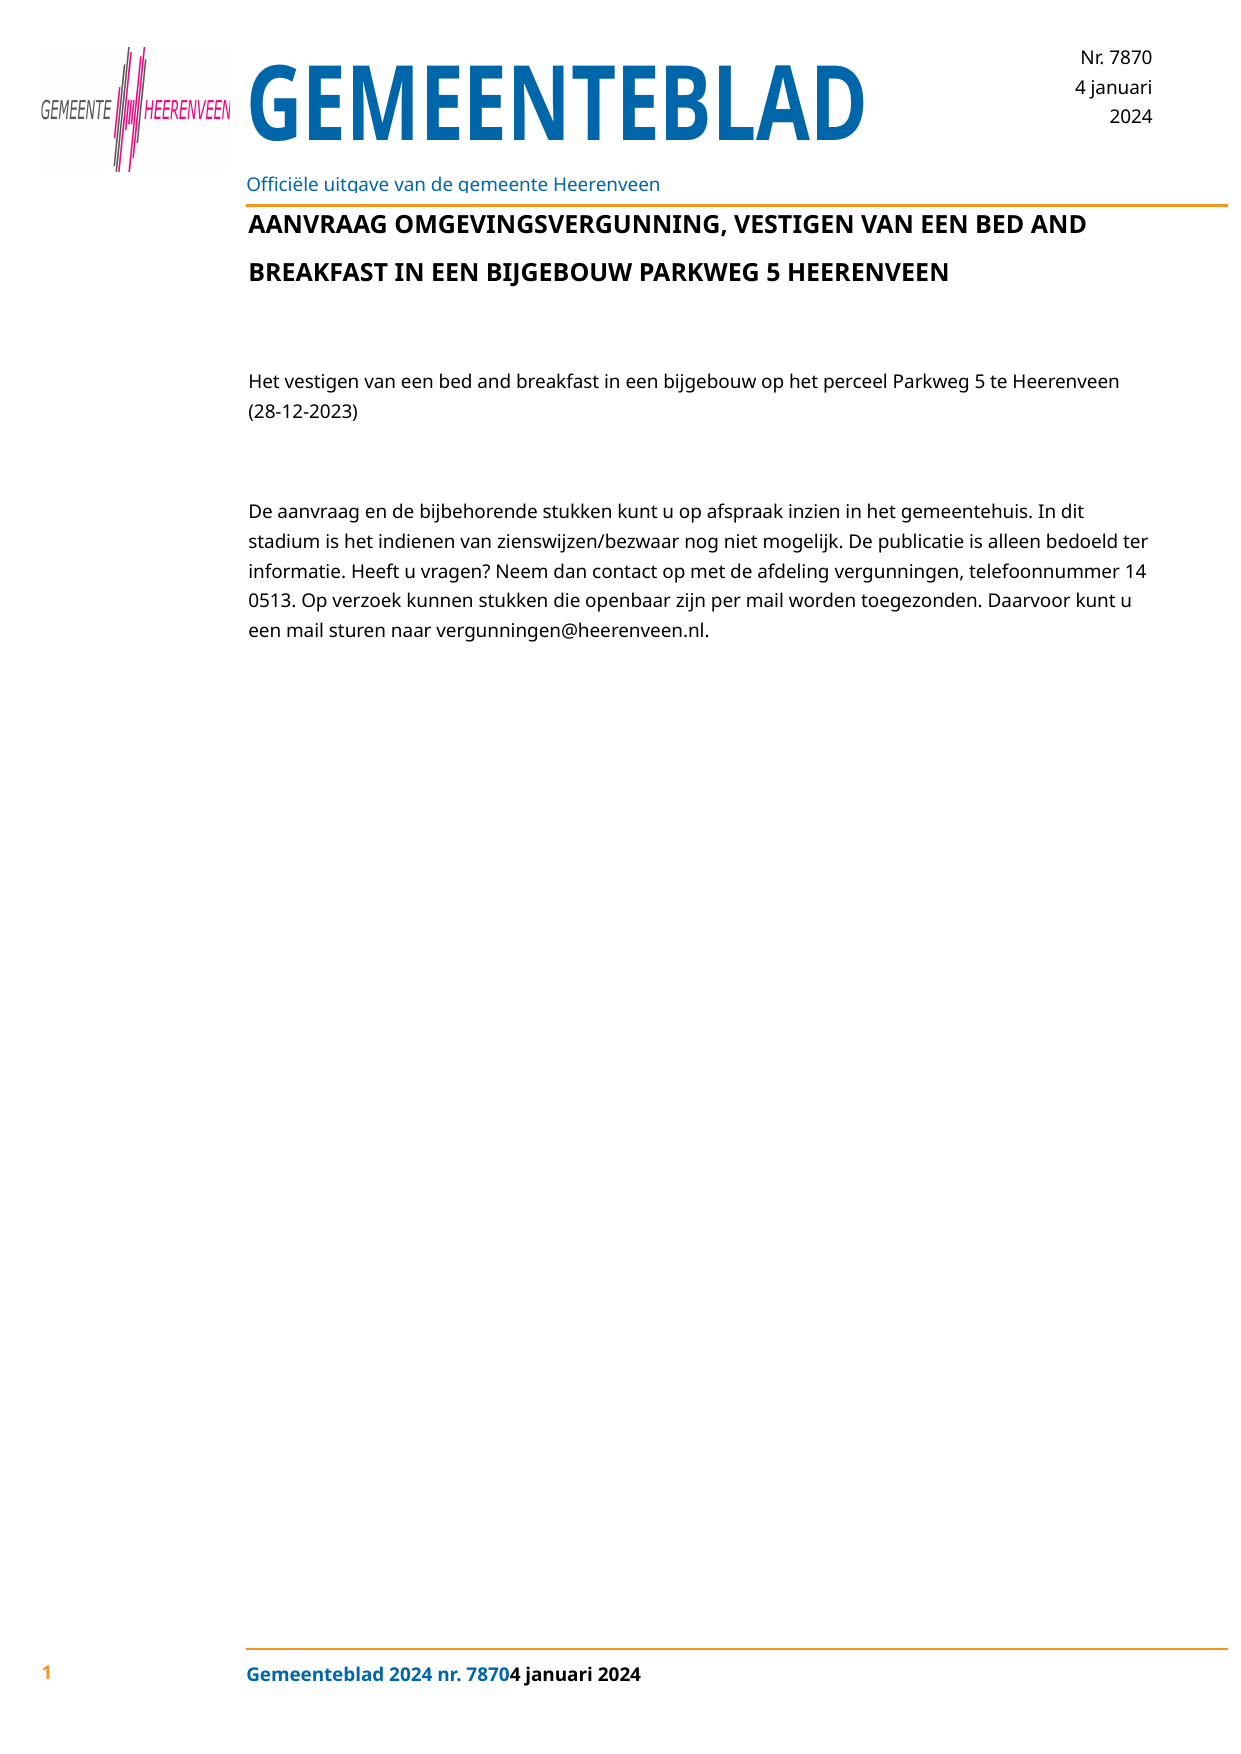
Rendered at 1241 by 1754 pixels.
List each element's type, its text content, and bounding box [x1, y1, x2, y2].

text Het vestigen van een bed and breakfast in een bijgebouw op het perceel Parkweg 5 te Heerenveen (28-12-2023) [248, 368, 1152, 424]
picture [41, 47, 231, 172]
text AANVRAAG OMGEVINGSVERGUNNING, VESTIGEN VAN EEN BED AND BREAKFAST IN EEN BIJGEBOUW PARKWEG 5 HEERENVEEN [248, 207, 1152, 288]
text De aanvraag en de bijbehorende stukken kunt u op afspraak inzien in het gemeentehuis. In dit stadium is het indienen van zienswijzen/bezwaar nog niet mogelijk. De publicatie is alleen bedoeld ter informatie. Heeft u vragen? Neem dan contact op met de afdeling vergunningen, telefoonnummer 14 0513. Op verzoek kunnen stukken die openbaar zijn per mail worden toegezonden. Daarvoor kunt u een mail sturen naar vergunningen@heerenveen.nl. [248, 499, 1152, 643]
